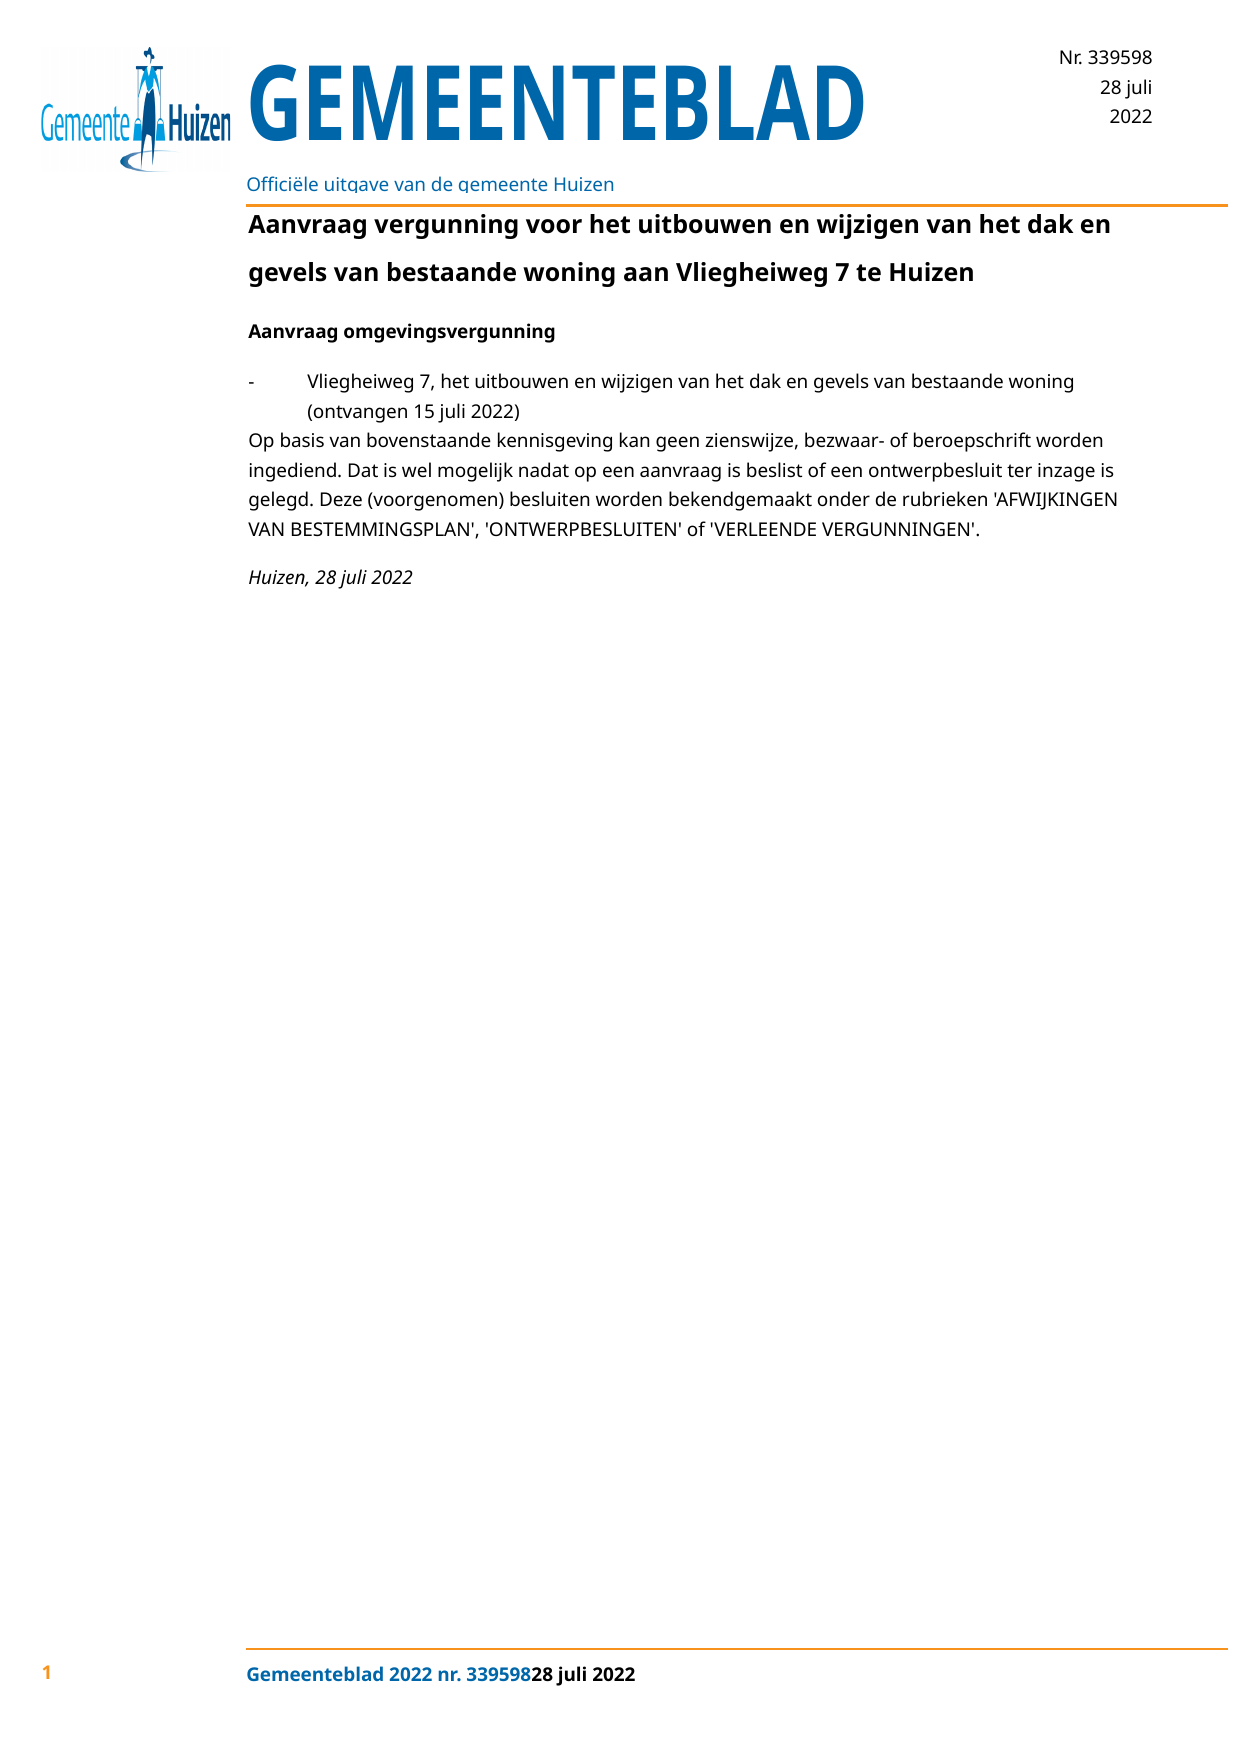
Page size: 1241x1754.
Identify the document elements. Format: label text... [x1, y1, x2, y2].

text Aanvraag vergunning voor het uitbouwen en wijzigen van het dak en gevels van bestaande woning aan Vliegheiweg 7 te Huizen [248, 207, 1152, 288]
picture [41, 47, 231, 172]
text Aanvraag omgevingsvergunning [248, 318, 1152, 344]
text Huizen, 28 juli 2022 [248, 564, 1152, 590]
text Op basis van bovenstaande kennisgeving kan geen zienswijze, bezwaar- of beroepschrift worden ingediend. Dat is wel mogelijk nadat op een aanvraag is beslist of een ontwerpbesluit ter inzage is gelegd. Deze (voorgenomen) besluiten worden bekendgemaakt onder de rubrieken 'AFWIJKINGEN VAN BESTEMMINGSPLAN', 'ONTWERPBESLUITEN' of 'VERLEENDE VERGUNNINGEN'. [248, 427, 1152, 542]
list Vliegheiweg 7, het uitbouwen en wijzigen van het dak en gevels van bestaande woning (ontvangen 15 juli 2022) [248, 368, 1152, 424]
